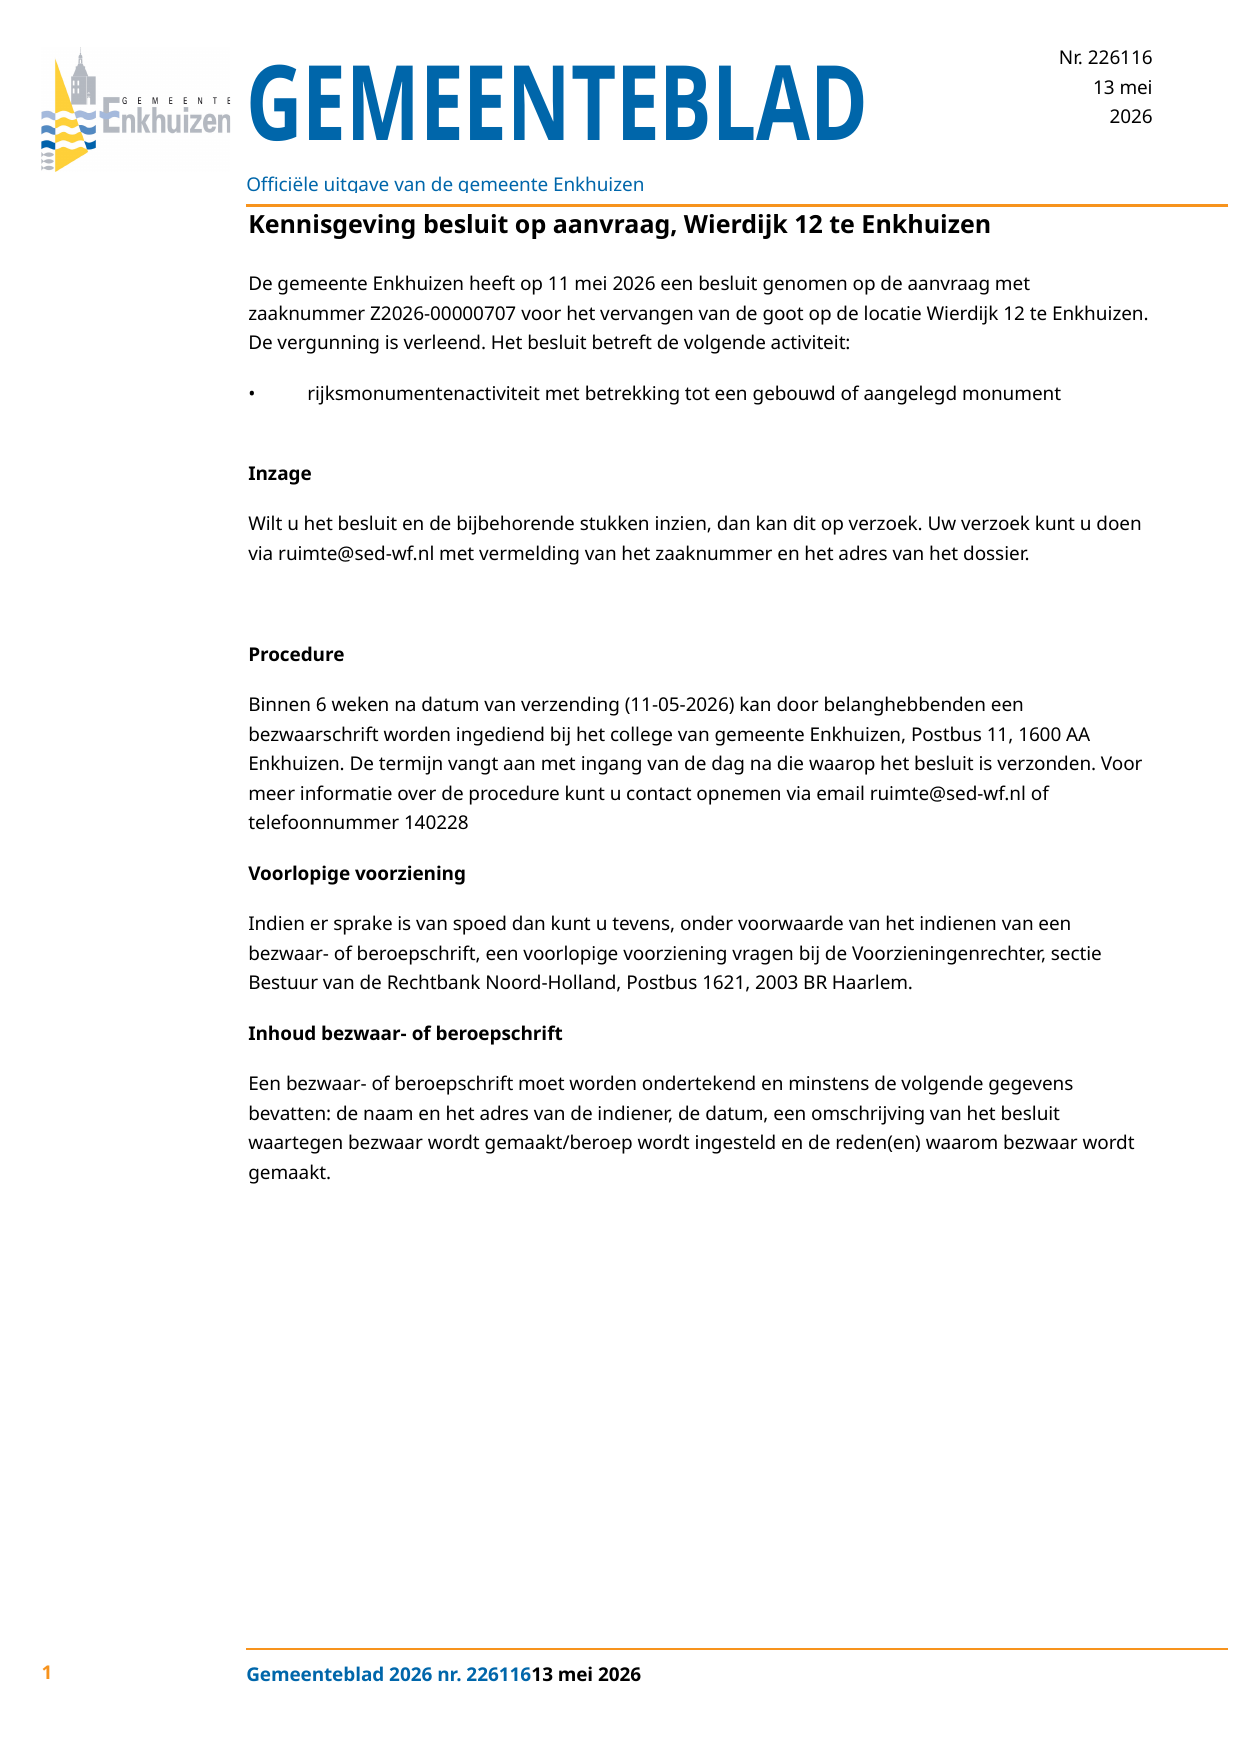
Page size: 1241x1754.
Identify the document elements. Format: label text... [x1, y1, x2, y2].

text Procedure [248, 641, 1152, 666]
text Binnen 6 weken na datum van verzending (11-05-2026) kan door belanghebbenden een bezwaarschrift worden ingediend bij het college van gemeente Enkhuizen, Postbus 11, 1600 AA Enkhuizen. De termijn vangt aan met ingang van de dag na die waarop het besluit is verzonden. Voor meer informatie over de procedure kunt u contact opnemen via email ruimte@sed-wf.nl of telefoonnummer 140228 [248, 691, 1152, 835]
text Voorlopige voorziening [248, 860, 1152, 886]
text Inzage [248, 460, 1152, 486]
text De gemeente Enkhuizen heeft op 11 mei 2026 een besluit genomen op de aanvraag met zaaknummer Z2026-00000707 voor het vervangen van de goot op de locatie Wierdijk 12 te Enkhuizen. De vergunning is verleend. Het besluit betreft de volgende activiteit: [248, 270, 1152, 355]
text Indien er sprake is van spoed dan kunt u tevens, onder voorwaarde van het indienen van een bezwaar- of beroepschrift, een voorlopige voorziening vragen bij de Voorzieningenrechter, sectie Bestuur van de Rechtbank Noord-Holland, Postbus 1621, 2003 BR Haarlem. [248, 910, 1152, 995]
text Inhoud bezwaar- of beroepschrift [248, 1020, 1152, 1046]
text Kennisgeving besluit op aanvraag, Wierdijk 12 te Enkhuizen [248, 207, 1152, 241]
text Wilt u het besluit en de bijbehorende stukken inzien, dan kan dit op verzoek. Uw verzoek kunt u doen via ruimte@sed-wf.nl met vermelding van het zaaknummer en het adres van het dossier. [248, 510, 1152, 566]
list rijksmonumentenactiviteit met betrekking tot een gebouwd of aangelegd monument [248, 380, 1152, 406]
picture [41, 47, 231, 172]
text Een bezwaar- of beroepschrift moet worden ondertekend en minstens de volgende gegevens bevatten: de naam en het adres van de indiener, de datum, een omschrijving van het besluit waartegen bezwaar wordt gemaakt/beroep wordt ingesteld en de reden(en) waarom bezwaar wordt gemaakt. [248, 1070, 1152, 1185]
